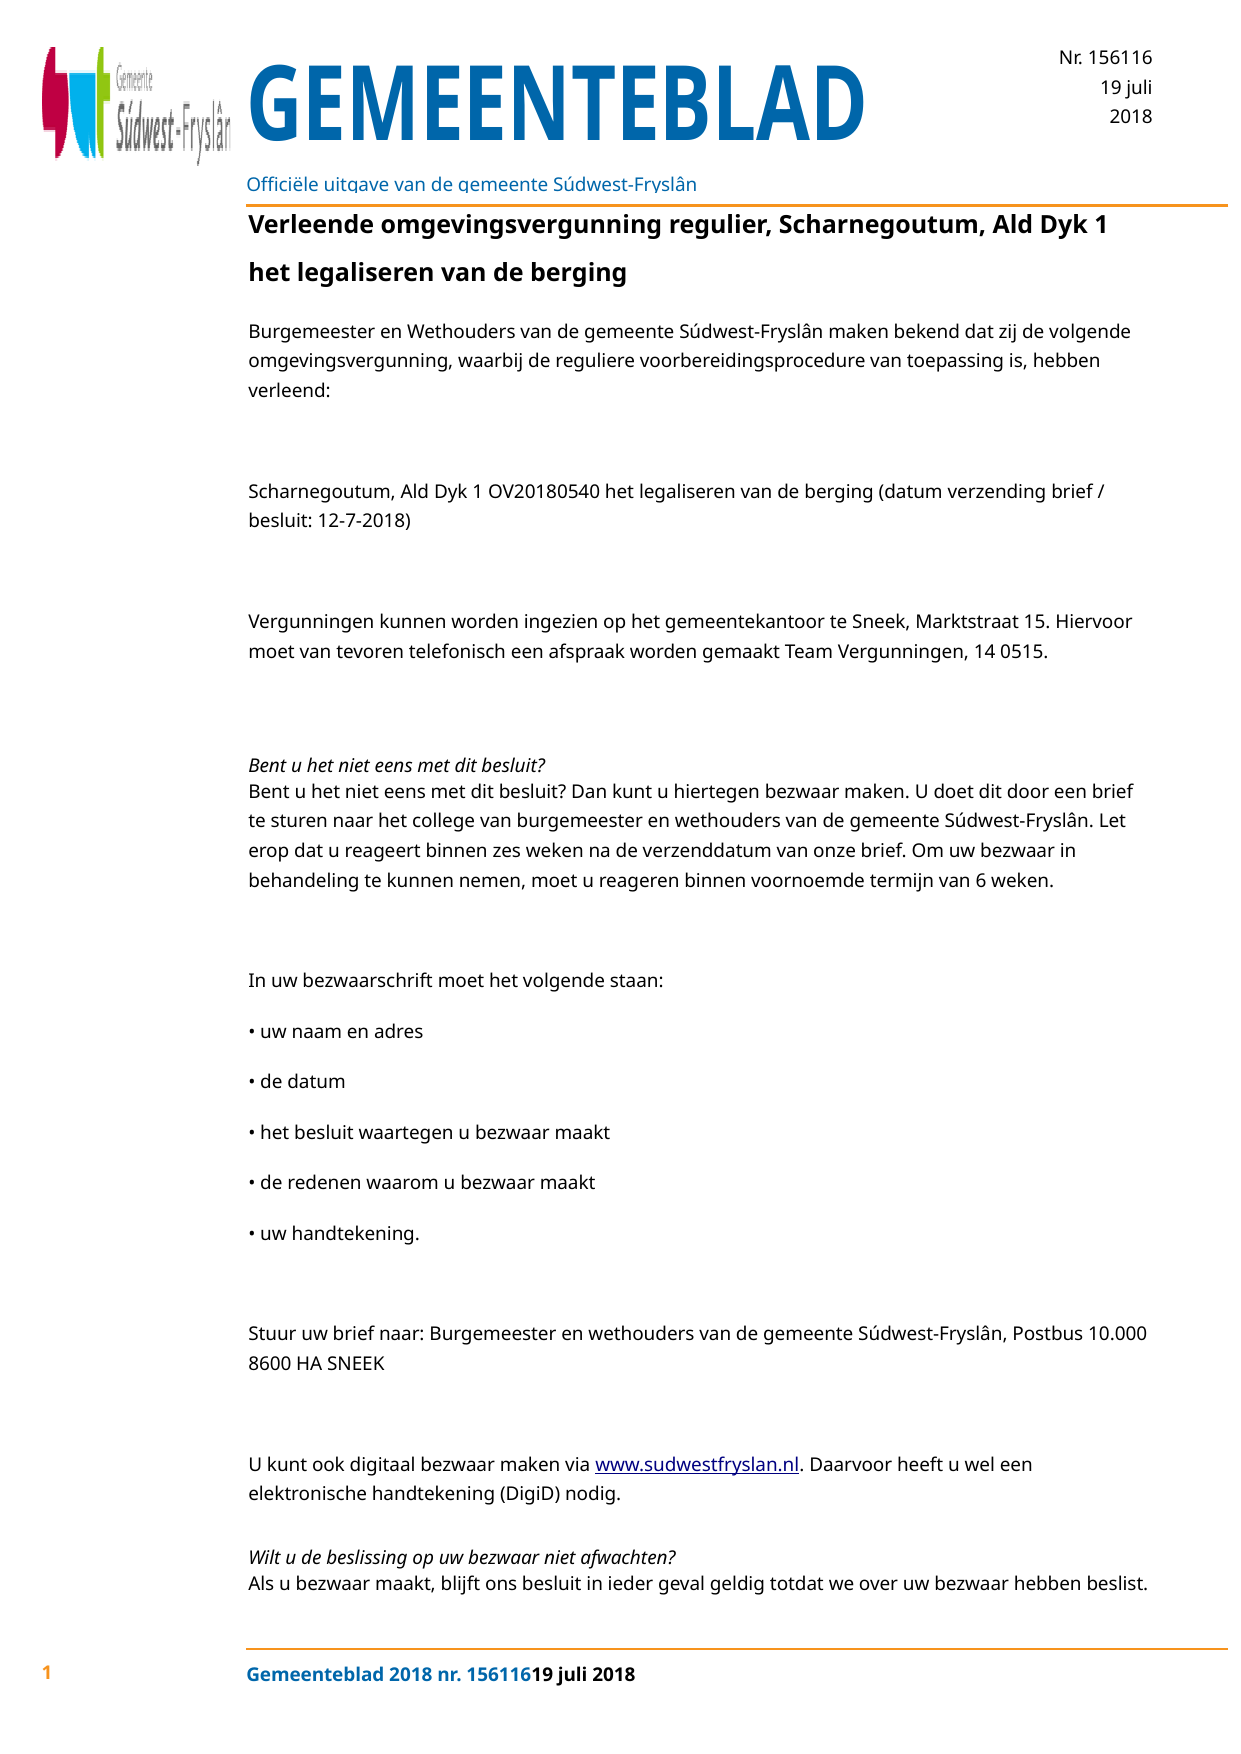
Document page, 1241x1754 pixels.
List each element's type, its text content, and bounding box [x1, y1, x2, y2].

text Als u bezwaar maakt, blijft ons besluit in ieder geval geldig totdat we over uw bezwaar hebben beslist. [248, 1570, 1152, 1596]
text • het besluit waartegen u bezwaar maakt [248, 1119, 1152, 1144]
text Scharnegoutum, Ald Dyk 1 OV20180540 het legaliseren van de berging (datum verzending brief / besluit: 12-7-2018) [248, 478, 1152, 533]
text • uw handtekening. [248, 1220, 1152, 1245]
text Verleende omgevingsvergunning regulier, Scharnegoutum, Ald Dyk 1 het legaliseren van de berging [248, 207, 1152, 288]
text In uw bezwaarschrift moet het volgende staan: [248, 968, 1152, 993]
text • uw naam en adres [248, 1018, 1152, 1044]
text Burgemeester en Wethouders van de gemeente Súdwest-Fryslân maken bekend dat zij de volgende omgevingsvergunning, waarbij de reguliere voorbereidingsprocedure van toepassing is, hebben verleend: [248, 318, 1152, 403]
picture [41, 47, 231, 172]
text • de datum [248, 1068, 1152, 1094]
text Bent u het niet eens met dit besluit? Dan kunt u hiertegen bezwaar maken. U doet dit door een brief te sturen naar het college van burgemeester en wethouders van de gemeente Súdwest-Fryslân. Let erop dat u reageert binnen zes weken na de verzenddatum van onze brief. Om uw bezwaar in behandeling te kunnen nemen, moet u reageren binnen voornoemde termijn van 6 weken. [248, 778, 1152, 892]
text Wilt u de beslissing op uw bezwaar niet afwachten? [248, 1544, 1152, 1570]
text Vergunningen kunnen worden ingezien op het gemeentekantoor te Sneek, Marktstraat 15. Hiervoor moet van tevoren telefonisch een afspraak worden gemaakt Team Vergunningen, 14 0515. [248, 608, 1152, 664]
text • de redenen waarom u bezwaar maakt [248, 1169, 1152, 1195]
text Bent u het niet eens met dit besluit? [248, 752, 1152, 778]
text Stuur uw brief naar: Burgemeester en wethouders van de gemeente Súdwest-Fryslân, Postbus 10.000 8600 HA SNEEK [248, 1321, 1152, 1376]
text U kunt ook digitaal bezwaar maken via www.sudwestfryslan.nl. Daarvoor heeft u wel een elektronische handtekening (DigiD) nodig. [248, 1451, 1152, 1506]
